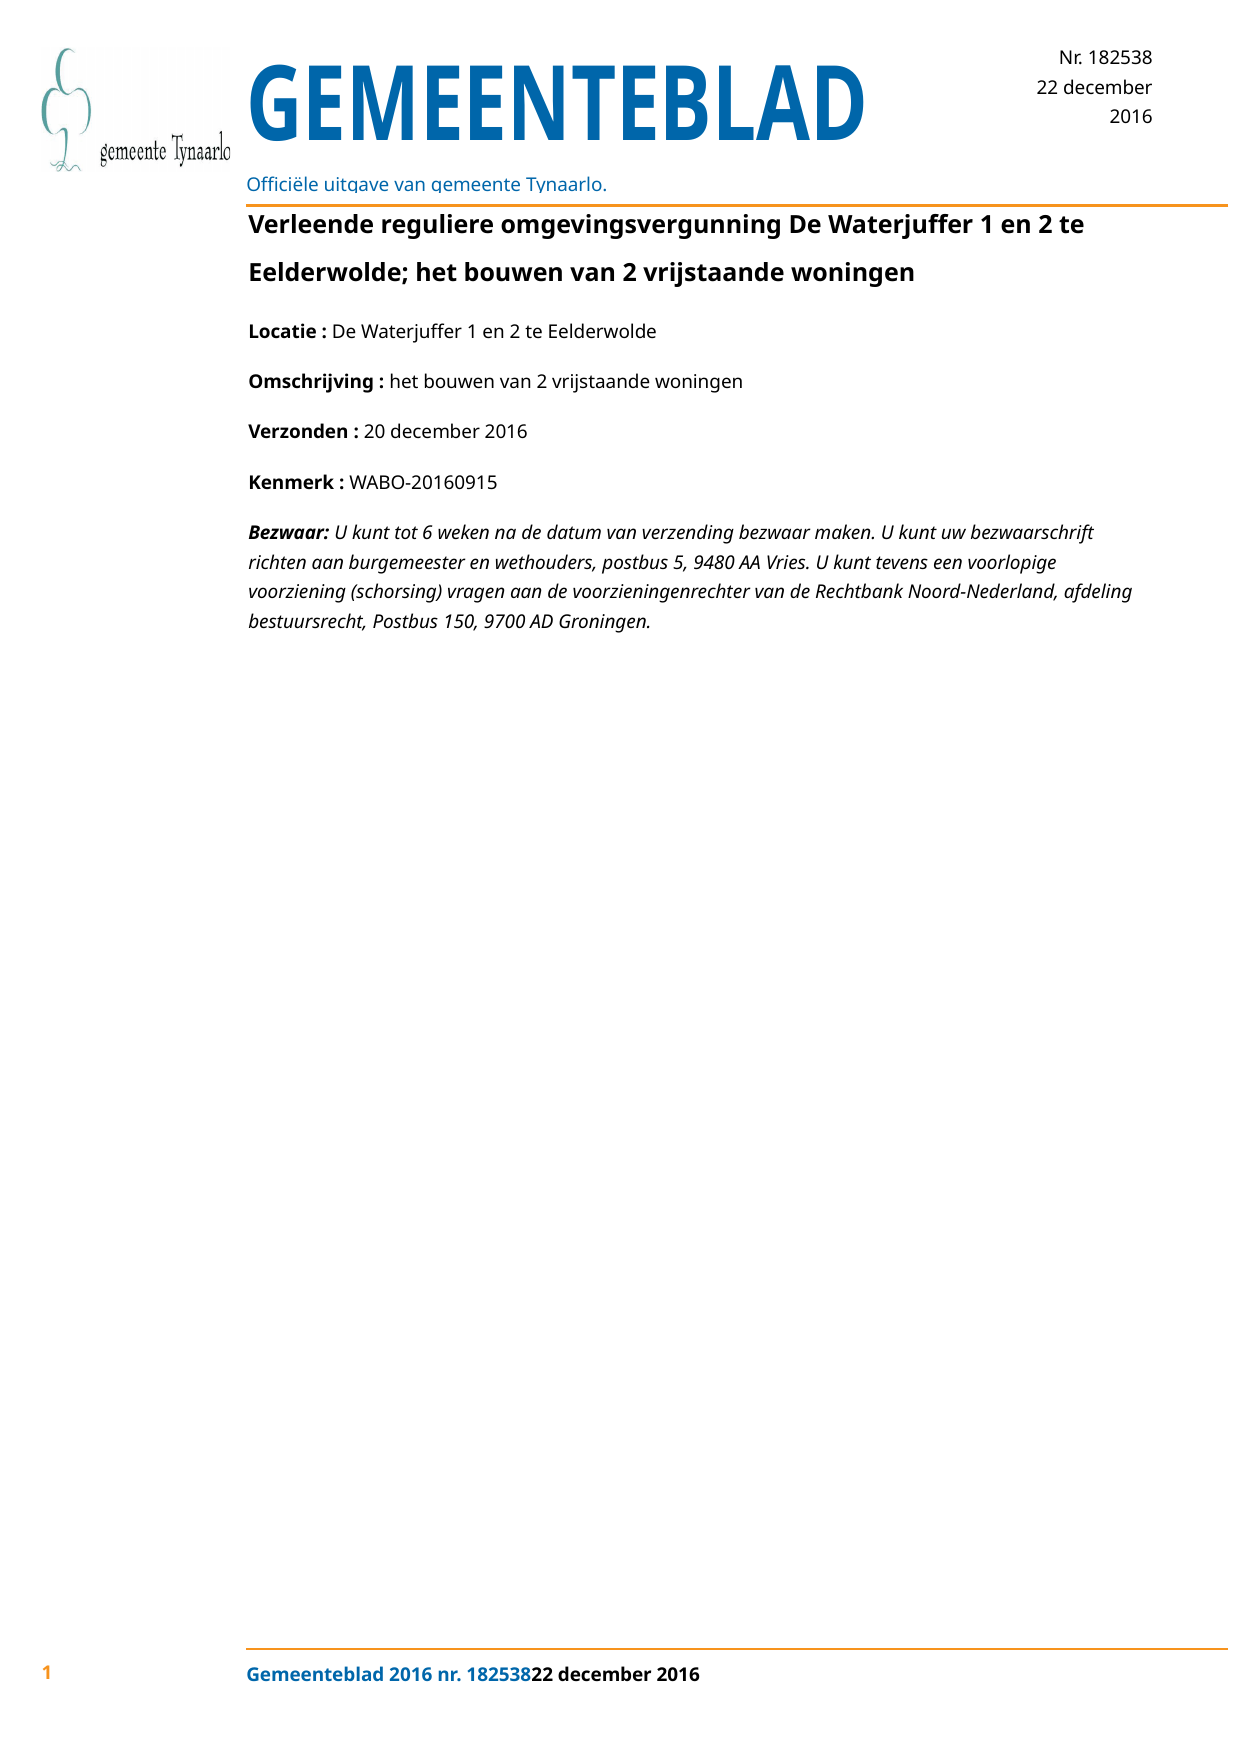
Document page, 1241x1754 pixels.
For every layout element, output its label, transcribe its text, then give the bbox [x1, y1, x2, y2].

picture [41, 47, 231, 172]
text Kenmerk : WABO-20160915 [248, 469, 1152, 495]
text Verleende reguliere omgevingsvergunning De Waterjuffer 1 en 2 te Eelderwolde; het bouwen van 2 vrijstaande woningen [248, 207, 1152, 288]
text Verzonden : 20 december 2016 [248, 419, 1152, 444]
text Locatie : De Waterjuffer 1 en 2 te Eelderwolde [248, 318, 1152, 344]
text Omschrijving : het bouwen van 2 vrijstaande woningen [248, 368, 1152, 394]
text Bezwaar: U kunt tot 6 weken na de datum van verzending bezwaar maken. U kunt uw bezwaarschrift richten aan burgemeester en wethouders, postbus 5, 9480 AA Vries. U kunt tevens een voorlopige voorziening (schorsing) vragen aan de voorzieningenrechter van de Rechtbank Noord-Nederland, afdeling bestuursrecht, Postbus 150, 9700 AD Groningen. [248, 519, 1152, 634]
